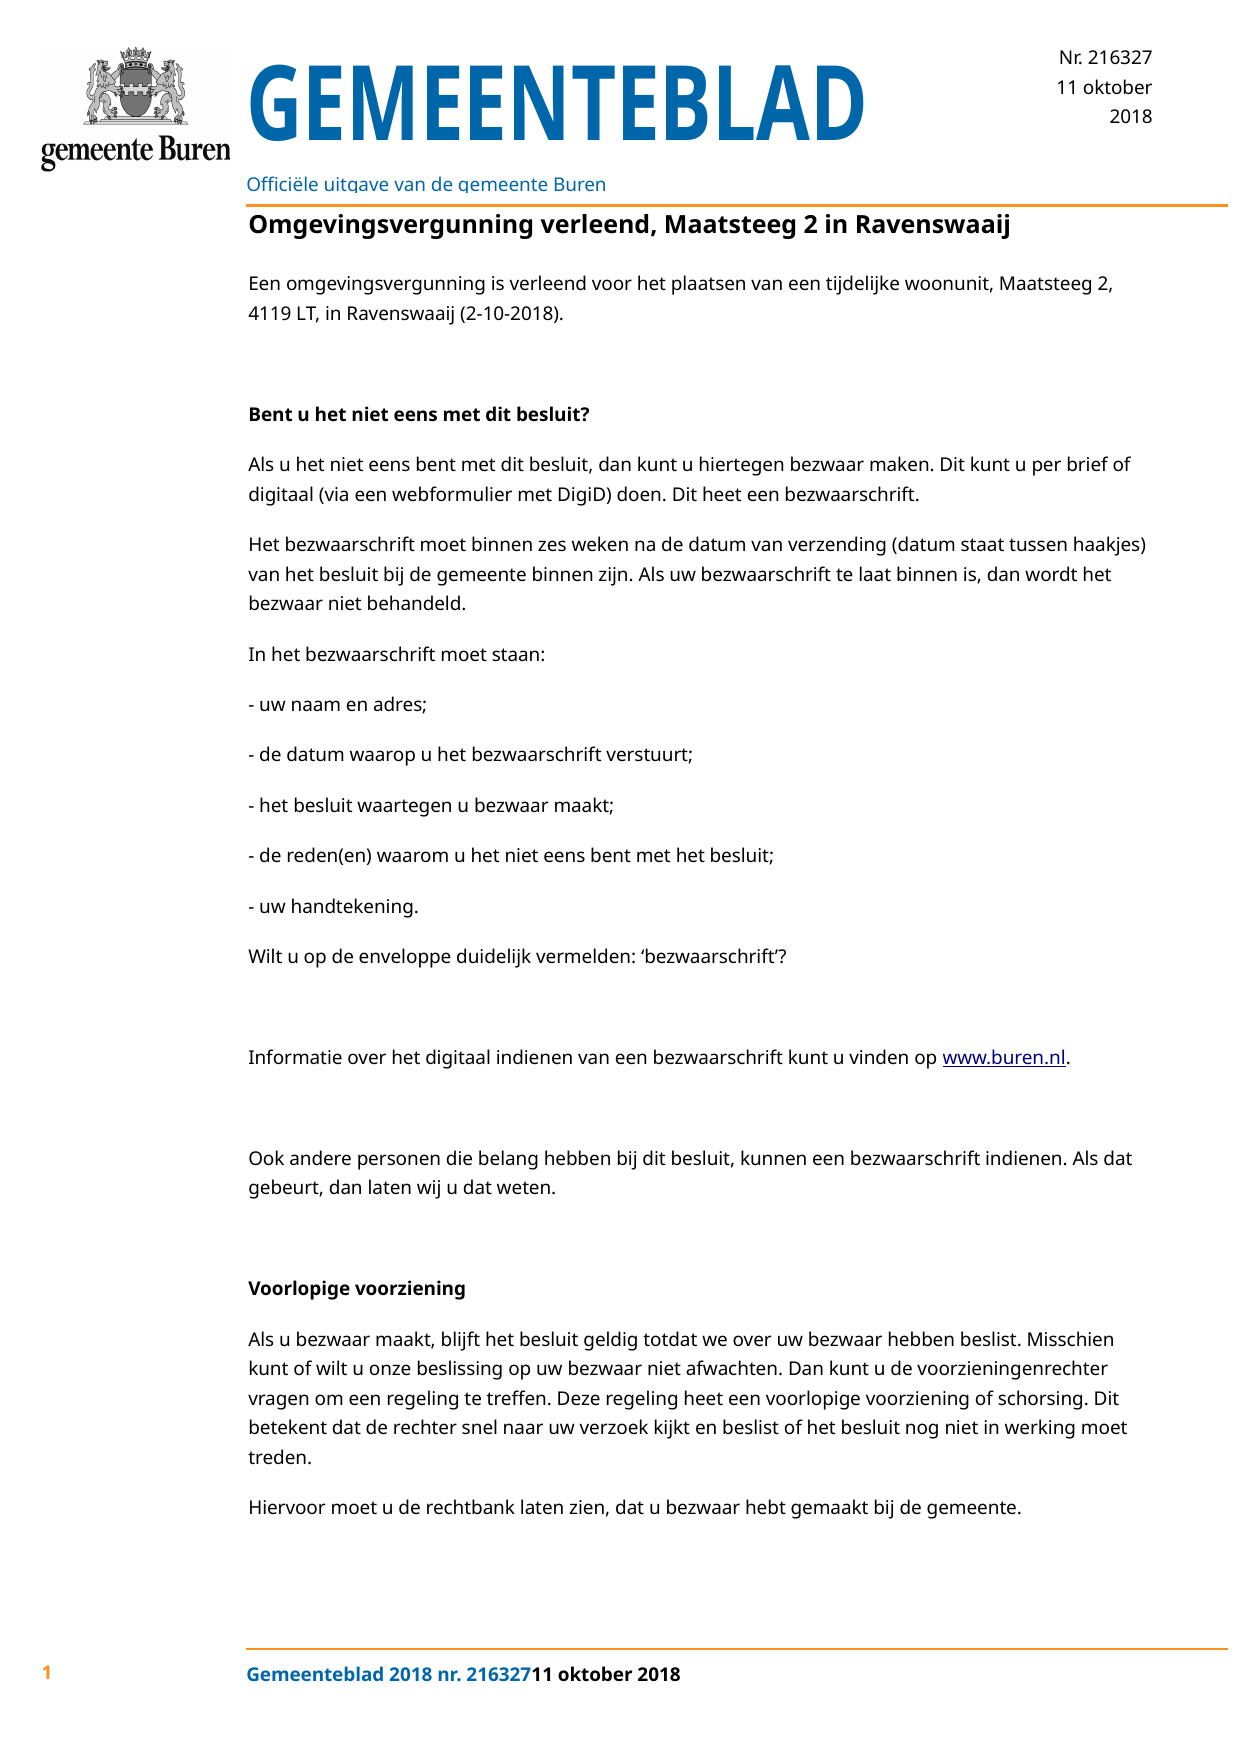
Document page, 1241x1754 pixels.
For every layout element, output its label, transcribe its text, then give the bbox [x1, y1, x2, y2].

text Het bezwaarschrift moet binnen zes weken na de datum van verzending (datum staat tussen haakjes) van het besluit bij de gemeente binnen zijn. Als uw bezwaarschrift te laat binnen is, dan wordt het bezwaar niet behandeld. [248, 531, 1152, 616]
text - uw handtekening. [248, 893, 1152, 918]
text In het bezwaarschrift moet staan: [248, 641, 1152, 666]
text Als u het niet eens bent met dit besluit, dan kunt u hiertegen bezwaar maken. Dit kunt u per brief of digitaal (via een webformulier met DigiD) doen. Dit heet een bezwaarschrift. [248, 451, 1152, 506]
text - het besluit waartegen u bezwaar maakt; [248, 792, 1152, 818]
text - de reden(en) waarom u het niet eens bent met het besluit; [248, 842, 1152, 868]
text Als u bezwaar maakt, blijft het besluit geldig totdat we over uw bezwaar hebben beslist. Misschien kunt of wilt u onze beslissing op uw bezwaar niet afwachten. Dan kunt u de voorzieningenrechter vragen om een regeling te treffen. Deze regeling heet een voorlopige voorziening of schorsing. Dit betekent dat de rechter snel naar uw verzoek kijkt en beslist of het besluit nog niet in werking moet treden. [248, 1326, 1152, 1470]
text Omgevingsvergunning verleend, Maatsteeg 2 in Ravenswaaij [248, 207, 1152, 241]
picture [41, 47, 231, 172]
text Bent u het niet eens met dit besluit? [248, 401, 1152, 426]
text Informatie over het digitaal indienen van een bezwaarschrift kunt u vinden op www.buren.nl. [248, 1044, 1152, 1070]
text Ook andere personen die belang hebben bij dit besluit, kunnen een bezwaarschrift indienen. Als dat gebeurt, dan laten wij u dat weten. [248, 1145, 1152, 1200]
text - de datum waarop u het bezwaarschrift verstuurt; [248, 742, 1152, 767]
text - uw naam en adres; [248, 691, 1152, 717]
text Wilt u op de enveloppe duidelijk vermelden: ‘bezwaarschrift’? [248, 943, 1152, 969]
text Voorlopige voorziening [248, 1275, 1152, 1301]
text Een omgevingsvergunning is verleend voor het plaatsen van een tijdelijke woonunit, Maatsteeg 2, 4119 LT, in Ravenswaaij (2-10-2018). [248, 270, 1152, 326]
text Hiervoor moet u de rechtbank laten zien, dat u bezwaar hebt gemaakt bij de gemeente. [248, 1494, 1152, 1520]
